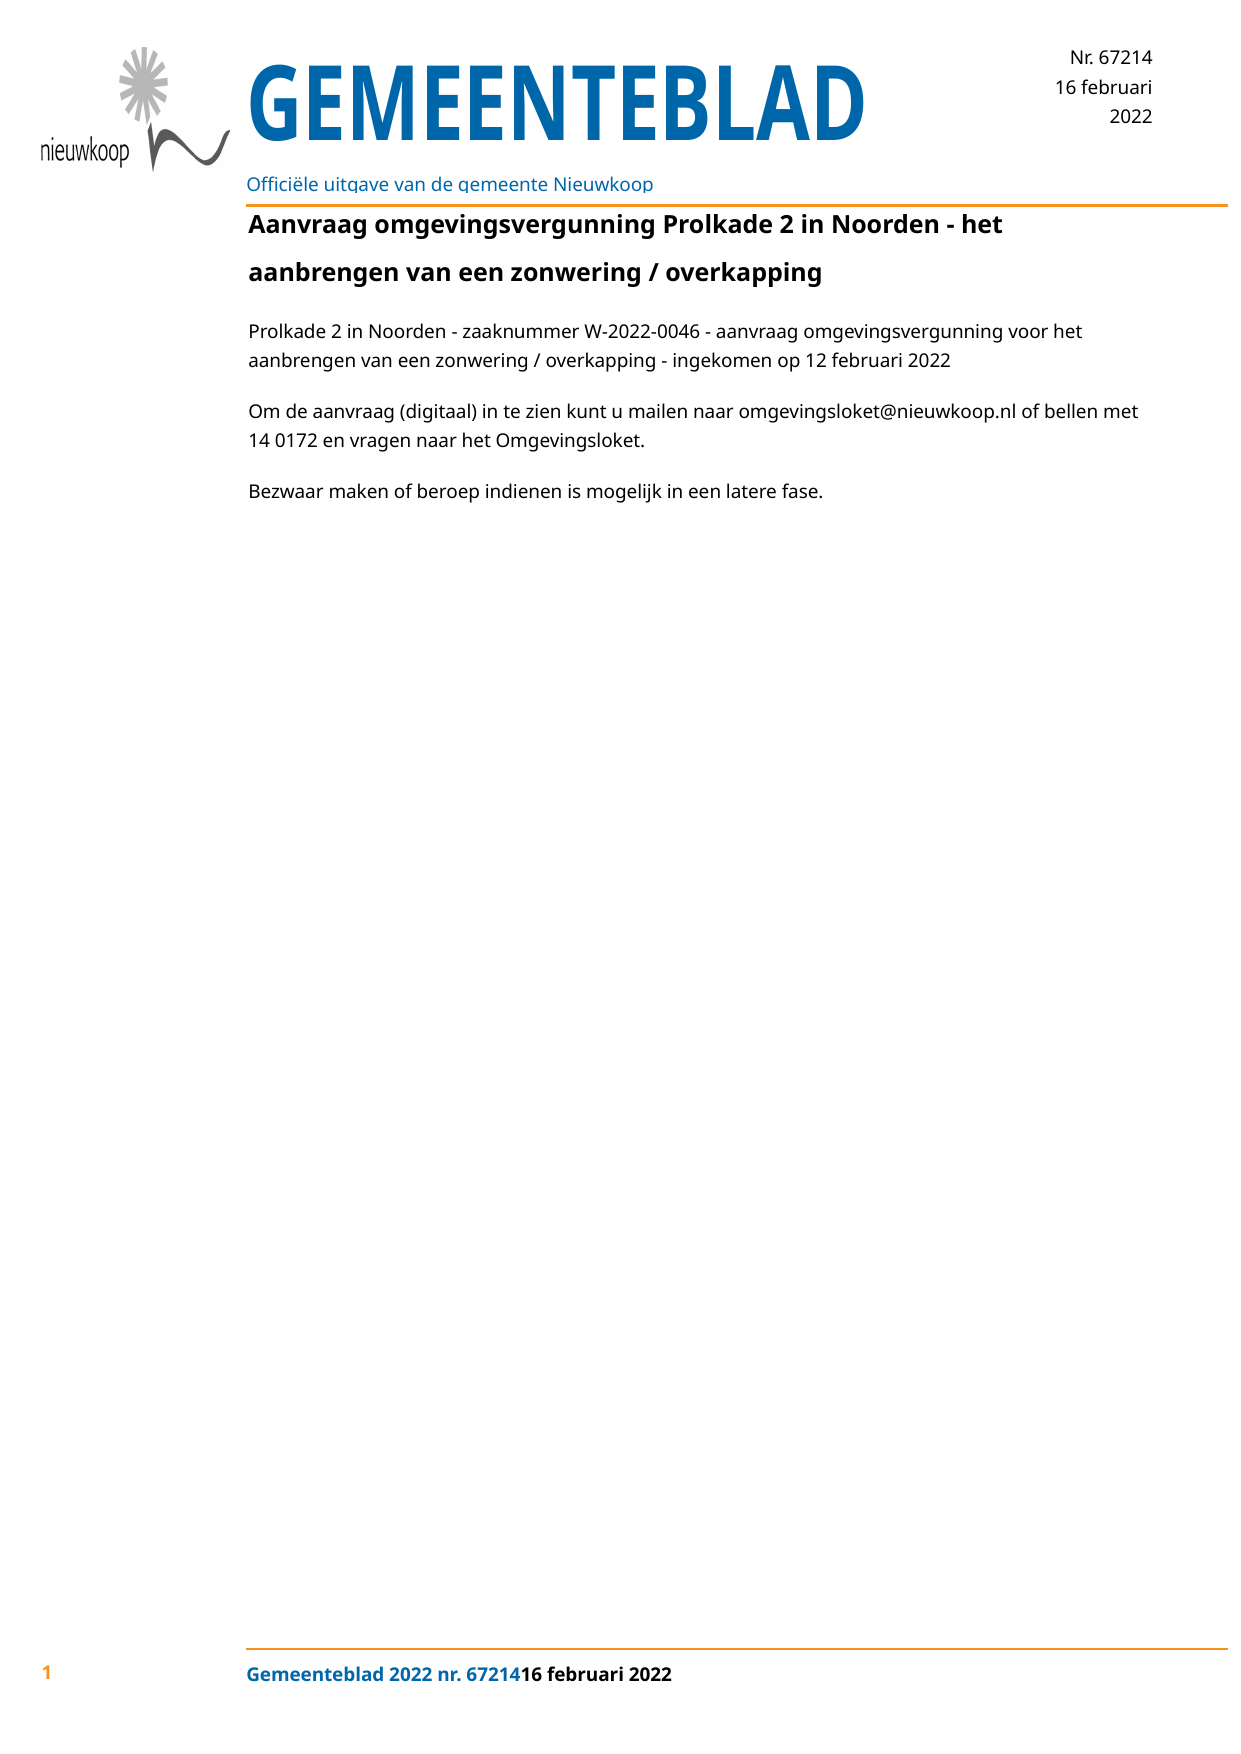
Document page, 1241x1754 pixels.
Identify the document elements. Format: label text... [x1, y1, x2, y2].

text Aanvraag omgevingsvergunning Prolkade 2 in Noorden - het aanbrengen van een zonwering / overkapping [248, 207, 1152, 288]
text Bezwaar maken of beroep indienen is mogelijk in een latere fase. [248, 478, 1152, 504]
picture [41, 47, 231, 172]
text Prolkade 2 in Noorden - zaaknummer W-2022-0046 - aanvraag omgevingsvergunning voor het aanbrengen van een zonwering / overkapping - ingekomen op 12 februari 2022 [248, 318, 1152, 373]
text Om de aanvraag (digitaal) in te zien kunt u mailen naar omgevingsloket@nieuwkoop.nl of bellen met 14 0172 en vragen naar het Omgevingsloket. [248, 398, 1152, 453]
